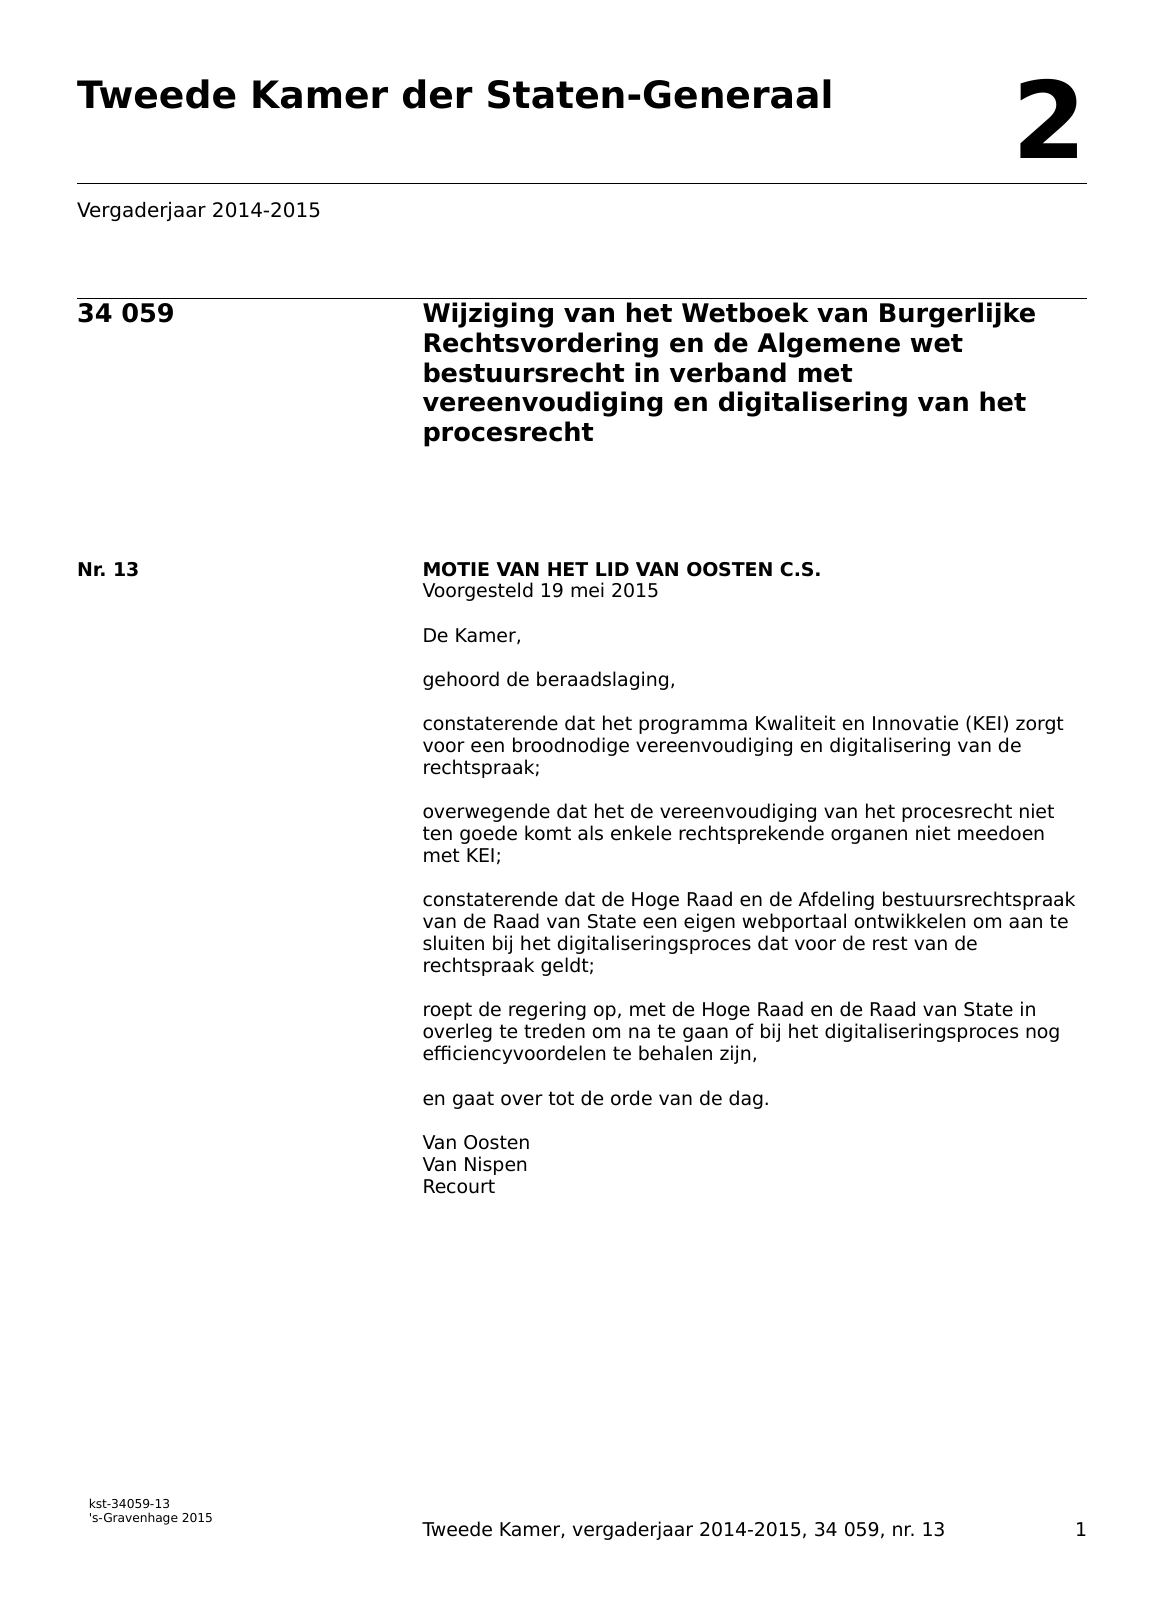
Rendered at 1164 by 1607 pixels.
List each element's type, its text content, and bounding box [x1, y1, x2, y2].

text constaterende dat het programma Kwaliteit en Innovatie (KEI) zorgt voor een broodnodige vereenvoudiging en digitalisering van de rechtspraak; [422, 713, 1087, 779]
text overwegende dat het de vereenvoudiging van het procesrecht niet ten goede komt als enkele rechtsprekende organen niet meedoen met KEI; [422, 801, 1087, 867]
text en gaat over tot de orde van de dag. [422, 1087, 1087, 1109]
table_cell Vergaderjaar 2014-2015 [77, 184, 1087, 298]
text roept de regering op, met de Hoge Raad en de Raad van State in overleg te treden om na te gaan of bij het digitaliseringsproces nog efficiencyvoordelen te behalen zijn, [422, 999, 1087, 1065]
text constaterende dat de Hoge Raad en de Afdeling bestuursrechtspraak van de Raad van State een eigen webportaal ontwikkelen om aan te sluiten bij het digitaliseringsproces dat voor de rest van de rechtspraak geldt; [422, 889, 1087, 977]
subtitle 34 059 Wijziging van het Wetboek van Burgerlijke Rechtsvordering en de Algemene wet bestuursrecht in verband met vereenvoudiging en digitalisering van het procesrecht [77, 299, 1087, 447]
table_header Tweede Kamer der Staten-Generaal [77, 59, 886, 183]
table_header 2 [886, 59, 1087, 183]
text Voorgesteld 19 mei 2015 [422, 580, 1087, 602]
text gehoord de beraadslaging, [422, 669, 1087, 691]
text De Kamer, [422, 624, 1087, 647]
text kst-34059-13 [88, 1497, 323, 1511]
text Van Oosten [422, 1132, 1087, 1153]
subtitle Nr. 13 MOTIE VAN HET LID VAN OOSTEN C.S. [77, 558, 1087, 580]
text Van Nispen [422, 1153, 1087, 1176]
text 's-Gravenhage 2015 [88, 1511, 323, 1525]
text Recourt [422, 1176, 1087, 1197]
